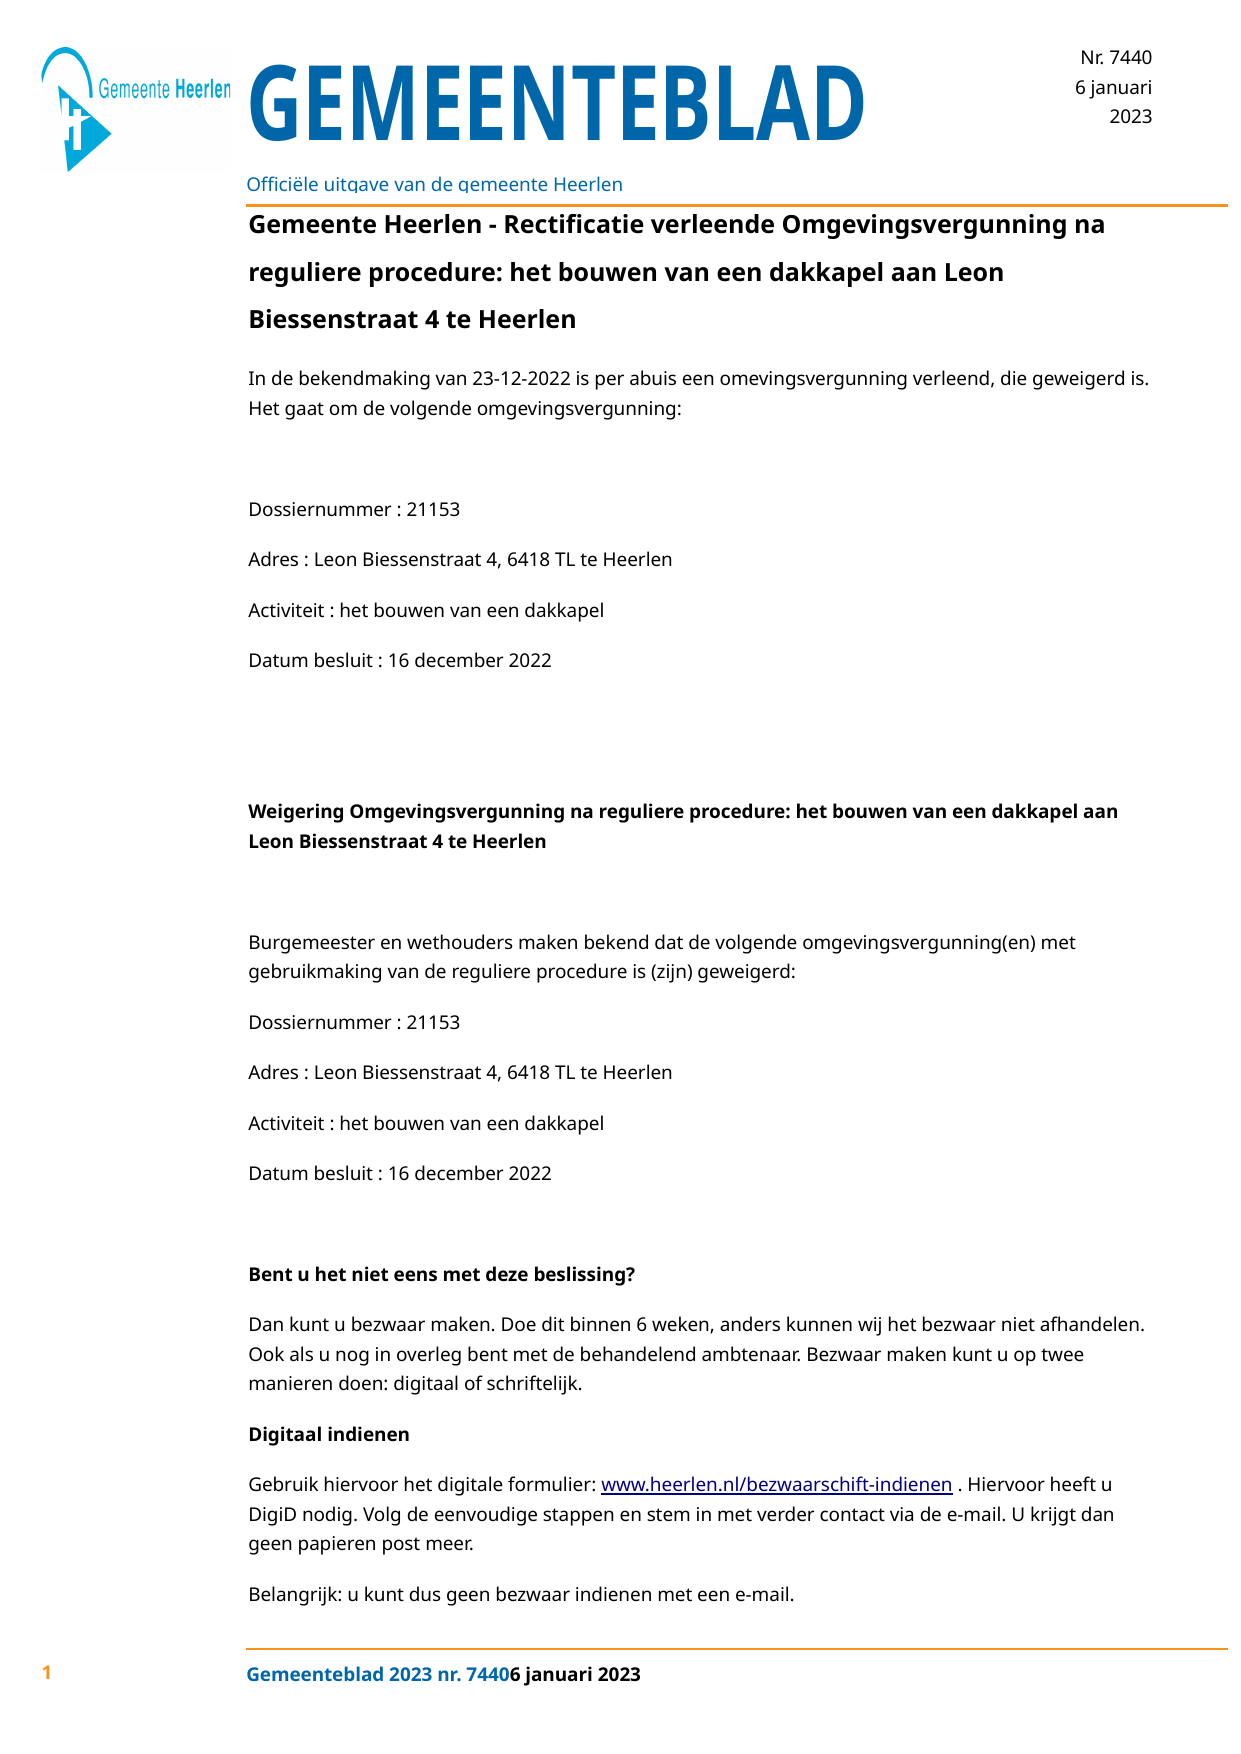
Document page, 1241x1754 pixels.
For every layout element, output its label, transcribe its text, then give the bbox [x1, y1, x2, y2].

text Gebruik hiervoor het digitale formulier: www.heerlen.nl/bezwaarschift-indienen . Hiervoor heeft u DigiD nodig. Volg de eenvoudige stappen en stem in met verder contact via de e-mail. U krijgt dan geen papieren post meer. [248, 1471, 1152, 1556]
text Bent u het niet eens met deze beslissing? [248, 1261, 1152, 1287]
text Dossiernummer : 21153 [248, 1009, 1152, 1034]
text Burgemeester en wethouders maken bekend dat de volgende omgevingsvergunning(en) met gebruikmaking van de reguliere procedure is (zijn) geweigerd: [248, 929, 1152, 984]
text Adres : Leon Biessenstraat 4, 6418 TL te Heerlen [248, 546, 1152, 572]
text Dan kunt u bezwaar maken. Doe dit binnen 6 weken, anders kunnen wij het bezwaar niet afhandelen. Ook als u nog in overleg bent met de behandelend ambtenaar. Bezwaar maken kunt u op twee manieren doen: digitaal of schriftelijk. [248, 1311, 1152, 1396]
text Weigering Omgevingsvergunning na reguliere procedure: het bouwen van een dakkapel aan Leon Biessenstraat 4 te Heerlen [248, 798, 1152, 854]
text Datum besluit : 16 december 2022 [248, 647, 1152, 673]
text Dossiernummer : 21153 [248, 496, 1152, 522]
text In de bekendmaking van 23-12-2022 is per abuis een omevingsvergunning verleend, die geweigerd is. Het gaat om de volgende omgevingsvergunning: [248, 366, 1152, 421]
text Gemeente Heerlen - Rectificatie verleende Omgevingsvergunning na reguliere procedure: het bouwen van een dakkapel aan Leon Biessenstraat 4 te Heerlen [248, 207, 1152, 336]
text Activiteit : het bouwen van een dakkapel [248, 1110, 1152, 1135]
text Belangrijk: u kunt dus geen bezwaar indienen met een e-mail. [248, 1581, 1152, 1607]
picture [41, 47, 59, 70]
text Activiteit : het bouwen van een dakkapel [248, 597, 1152, 622]
picture [41, 47, 231, 172]
text Digitaal indienen [248, 1421, 1152, 1447]
text Adres : Leon Biessenstraat 4, 6418 TL te Heerlen [248, 1059, 1152, 1085]
text Datum besluit : 16 december 2022 [248, 1160, 1152, 1186]
